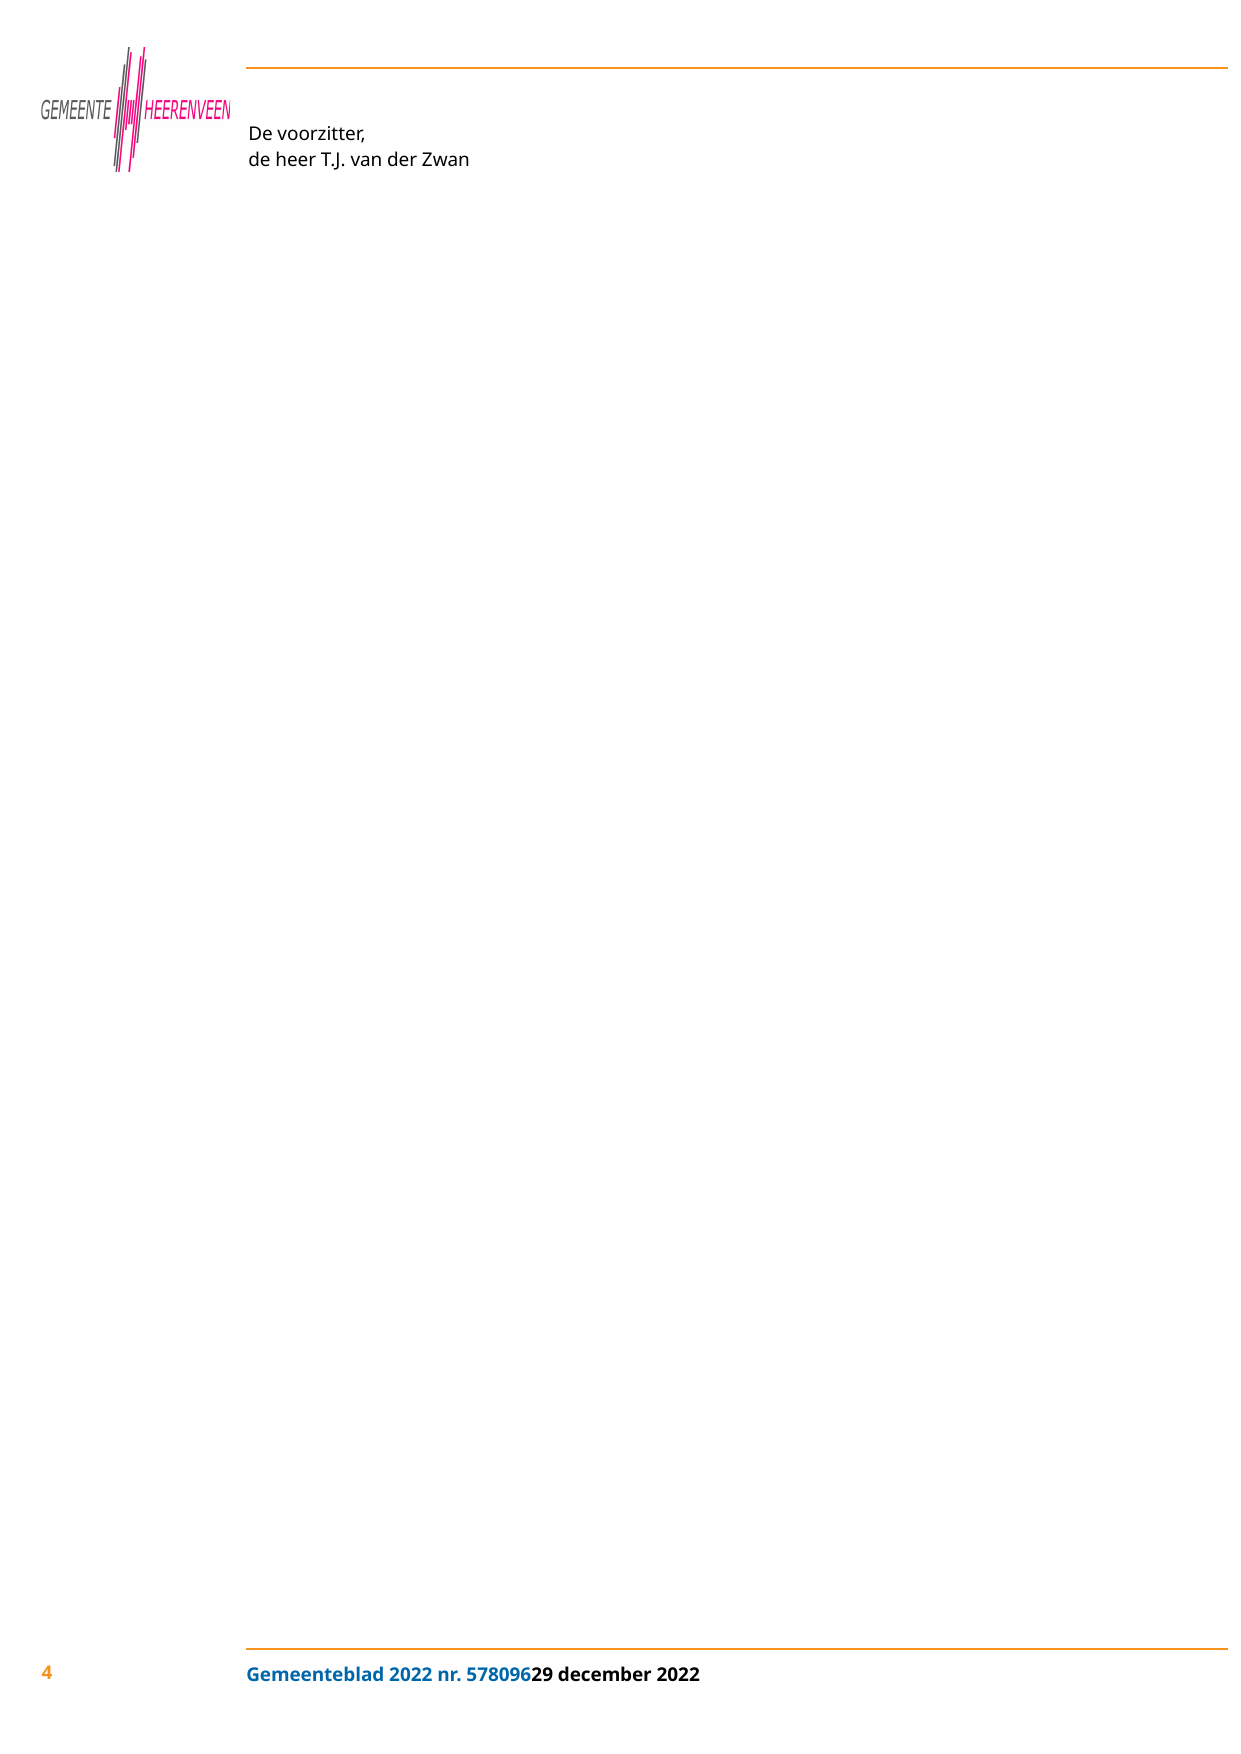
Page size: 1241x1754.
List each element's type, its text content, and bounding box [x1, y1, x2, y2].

picture [41, 47, 231, 172]
text De voorzitter, [248, 121, 1152, 146]
text de heer T.J. van der Zwan [248, 146, 1152, 172]
